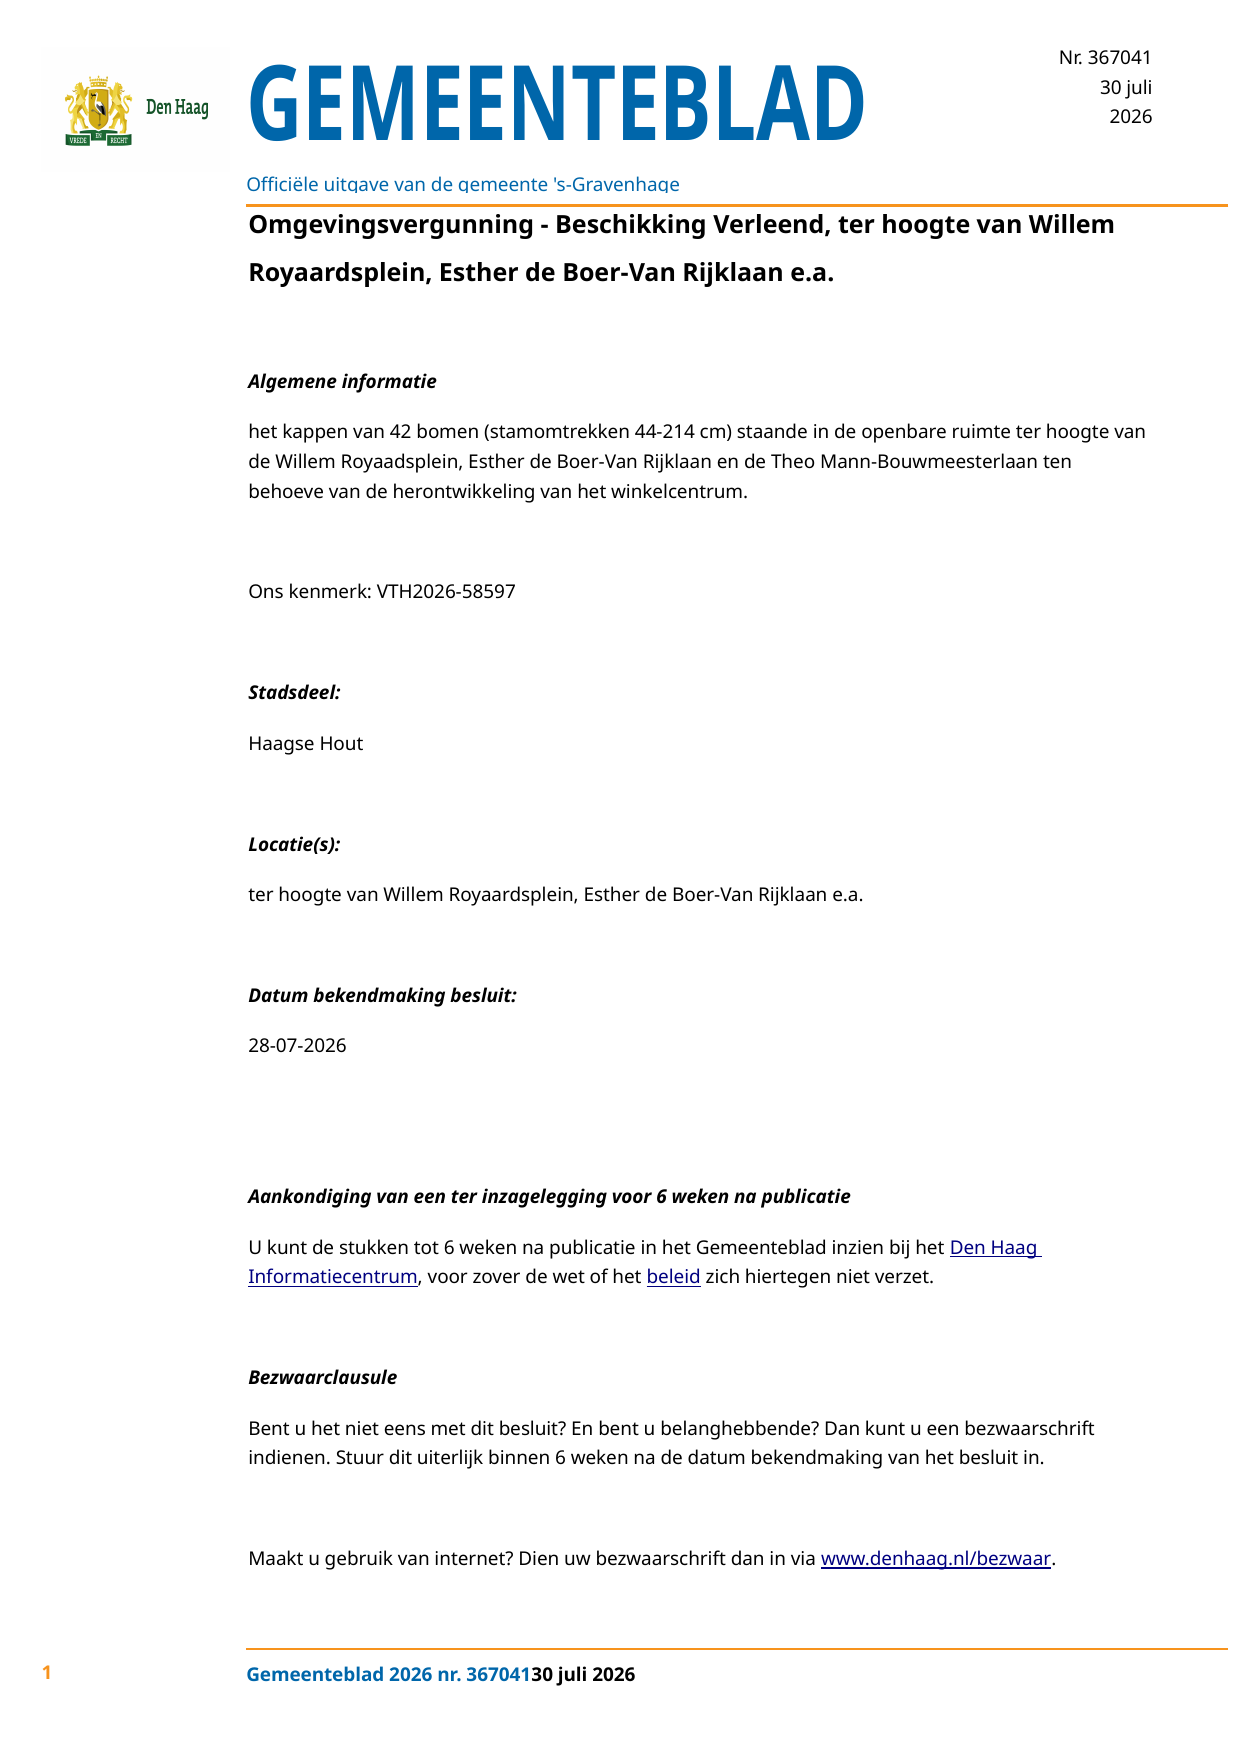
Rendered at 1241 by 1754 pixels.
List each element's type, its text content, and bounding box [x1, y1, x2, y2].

text Locatie(s): [248, 831, 1152, 857]
text Stadsdeel: [248, 679, 1152, 705]
text Omgevingsvergunning - Beschikking Verleend, ter hoogte van Willem Royaardsplein, Esther de Boer-Van Rijklaan e.a. [248, 207, 1152, 288]
text Algemene informatie [248, 368, 1152, 394]
picture [41, 47, 231, 172]
text Aankondiging van een ter inzagelegging voor 6 weken na publicatie [248, 1184, 1152, 1209]
text Haagse Hout [248, 730, 1152, 756]
text het kappen van 42 bomen (stamomtrekken 44-214 cm) staande in de openbare ruimte ter hoogte van de Willem Royaadsplein, Esther de Boer-Van Rijklaan en de Theo Mann-Bouwmeesterlaan ten behoeve van de herontwikkeling van het winkelcentrum. [248, 419, 1152, 504]
text U kunt de stukken tot 6 weken na publicatie in het Gemeenteblad inzien bij het Den Haag Informatiecentrum, voor zover de wet of het beleid zich hiertegen niet verzet. [248, 1234, 1152, 1289]
text Maakt u gebruik van internet? Dien uw bezwaarschrift dan in via www.denhaag.nl/bezwaar. [248, 1545, 1152, 1571]
text Bent u het niet eens met dit besluit? En bent u belanghebbende? Dan kunt u een bezwaarschrift indienen. Stuur dit uiterlijk binnen 6 weken na de datum bekendmaking van het besluit in. [248, 1415, 1152, 1470]
text Datum bekendmaking besluit: [248, 982, 1152, 1008]
text Bezwaarclausule [248, 1364, 1152, 1390]
text ter hoogte van Willem Royaardsplein, Esther de Boer-Van Rijklaan e.a. [248, 881, 1152, 907]
text 28-07-2026 [248, 1032, 1152, 1058]
text Ons kenmerk: VTH2026-58597 [248, 579, 1152, 604]
